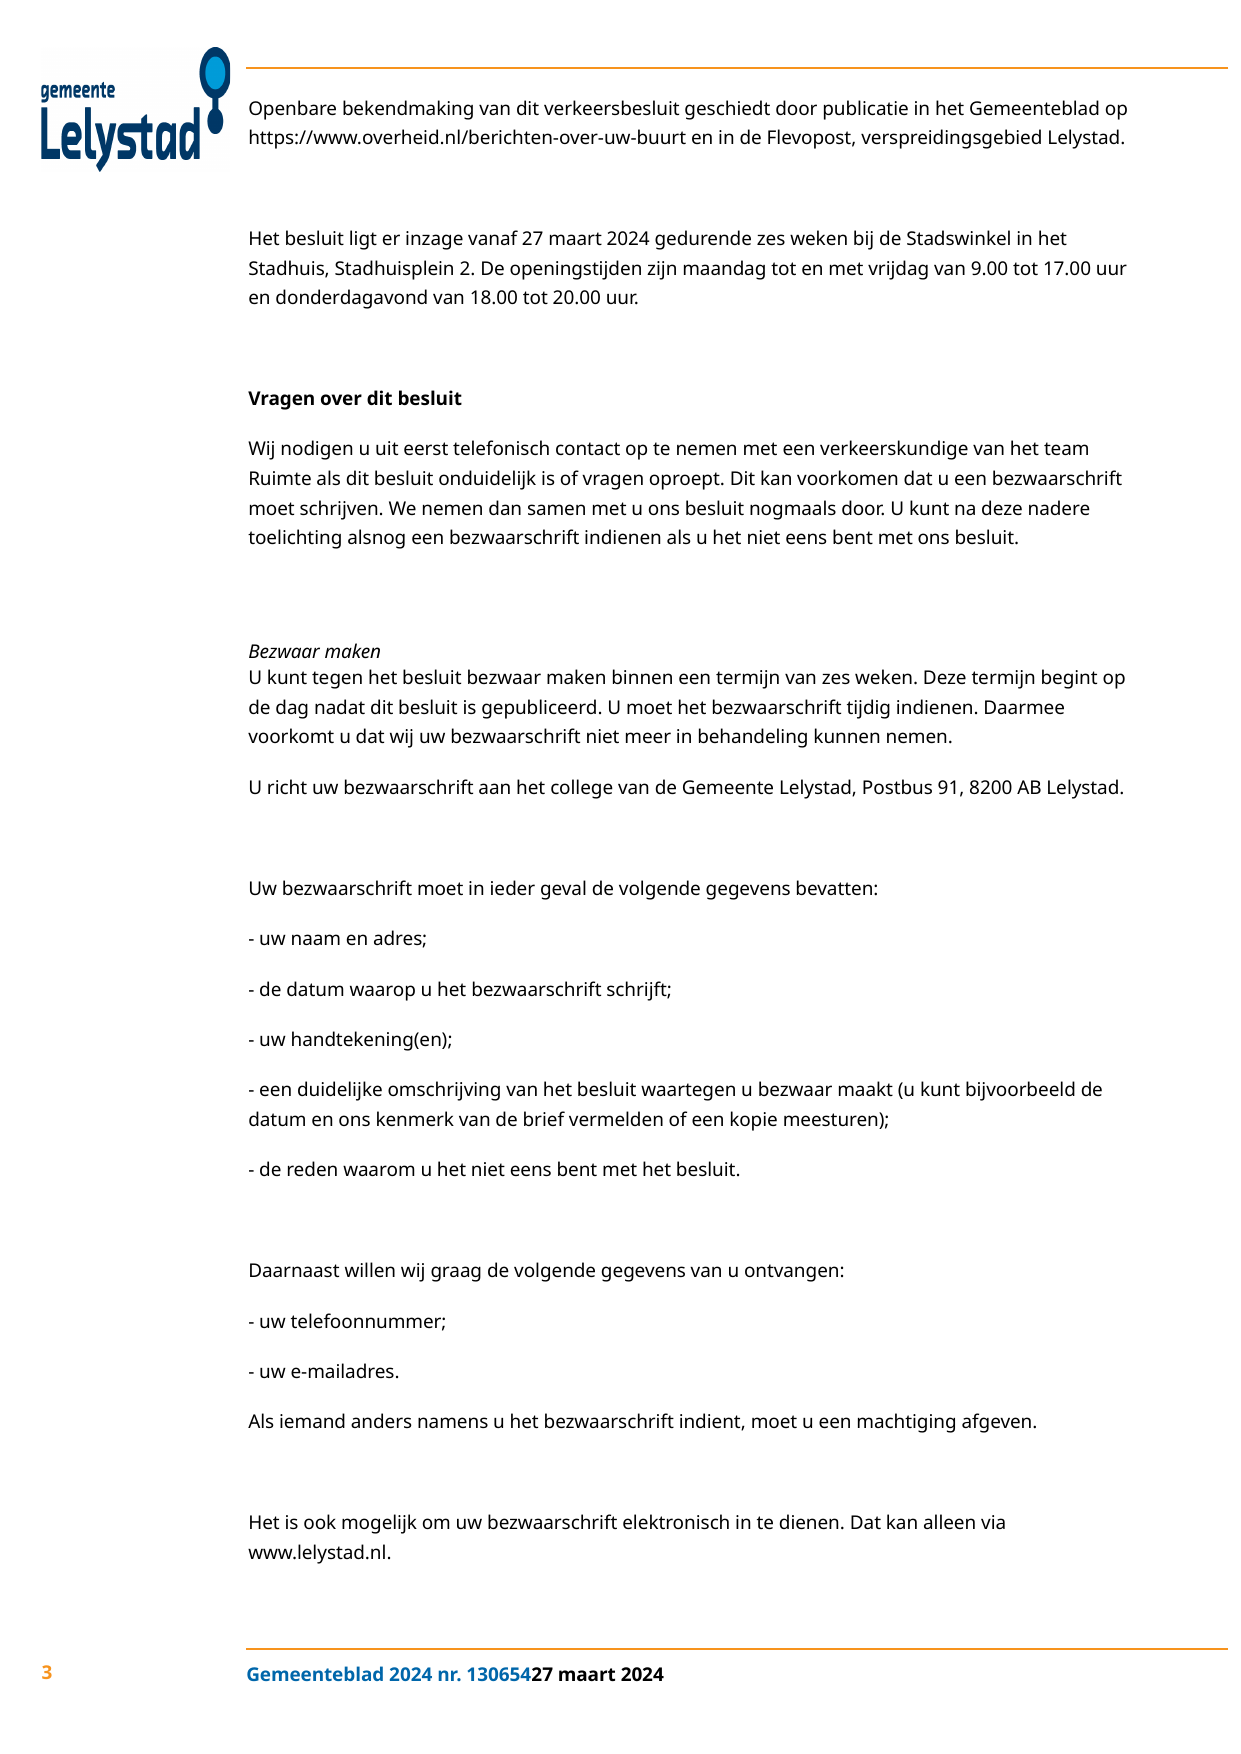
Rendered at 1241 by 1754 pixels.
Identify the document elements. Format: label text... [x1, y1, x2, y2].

text - een duidelijke omschrijving van het besluit waartegen u bezwaar maakt (u kunt bijvoorbeeld de datum en ons kenmerk van de brief vermelden of een kopie meesturen); [248, 1077, 1152, 1132]
text Daarnaast willen wij graag de volgende gegevens van u ontvangen: [248, 1257, 1152, 1283]
text - de reden waarom u het niet eens bent met het besluit. [248, 1157, 1152, 1182]
text - de datum waarop u het bezwaarschrift schrijft; [248, 976, 1152, 1001]
text Wij nodigen u uit eerst telefonisch contact op te nemen met een verkeerskundige van het team Ruimte als dit besluit onduidelijk is of vragen oproept. Dit kan voorkomen dat u een bezwaarschrift moet schrijven. We nemen dan samen met u ons besluit nogmaals door. U kunt na deze nadere toelichting alsnog een bezwaarschrift indienen als u het niet eens bent met ons besluit. [248, 436, 1152, 550]
text Het is ook mogelijk om uw bezwaarschrift elektronisch in te dienen. Dat kan alleen via www.lelystad.nl. [248, 1509, 1152, 1565]
text - uw handtekening(en); [248, 1026, 1152, 1052]
picture [41, 47, 231, 172]
text - uw telefoonnummer; [248, 1308, 1152, 1333]
text - uw e-mailadres. [248, 1358, 1152, 1384]
text Vragen over dit besluit [248, 385, 1152, 411]
text - uw naam en adres; [248, 925, 1152, 951]
text Openbare bekendmaking van dit verkeersbesluit geschiedt door publicatie in het Gemeenteblad op https://www.overheid.nl/berichten-over-uw-buurt en in de Flevopost, verspreidingsgebied Lelystad. [248, 95, 1152, 150]
text U kunt tegen het besluit bezwaar maken binnen een termijn van zes weken. Deze termijn begint op de dag nadat dit besluit is gepubliceerd. U moet het bezwaarschrift tijdig indienen. Daarmee voorkomt u dat wij uw bezwaarschrift niet meer in behandeling kunnen nemen. [248, 664, 1152, 749]
text Het besluit ligt er inzage vanaf 27 maart 2024 gedurende zes weken bij de Stadswinkel in het Stadhuis, Stadhuisplein 2. De openingstijden zijn maandag tot en met vrijdag van 9.00 tot 17.00 uur en donderdagavond van 18.00 tot 20.00 uur. [248, 225, 1152, 310]
text Als iemand anders namens u het bezwaarschrift indient, moet u een machtiging afgeven. [248, 1409, 1152, 1434]
text Bezwaar maken [248, 639, 1152, 664]
text U richt uw bezwaarschrift aan het college van de Gemeente Lelystad, Postbus 91, 8200 AB Lelystad. [248, 774, 1152, 800]
text Uw bezwaarschrift moet in ieder geval de volgende gegevens bevatten: [248, 875, 1152, 901]
